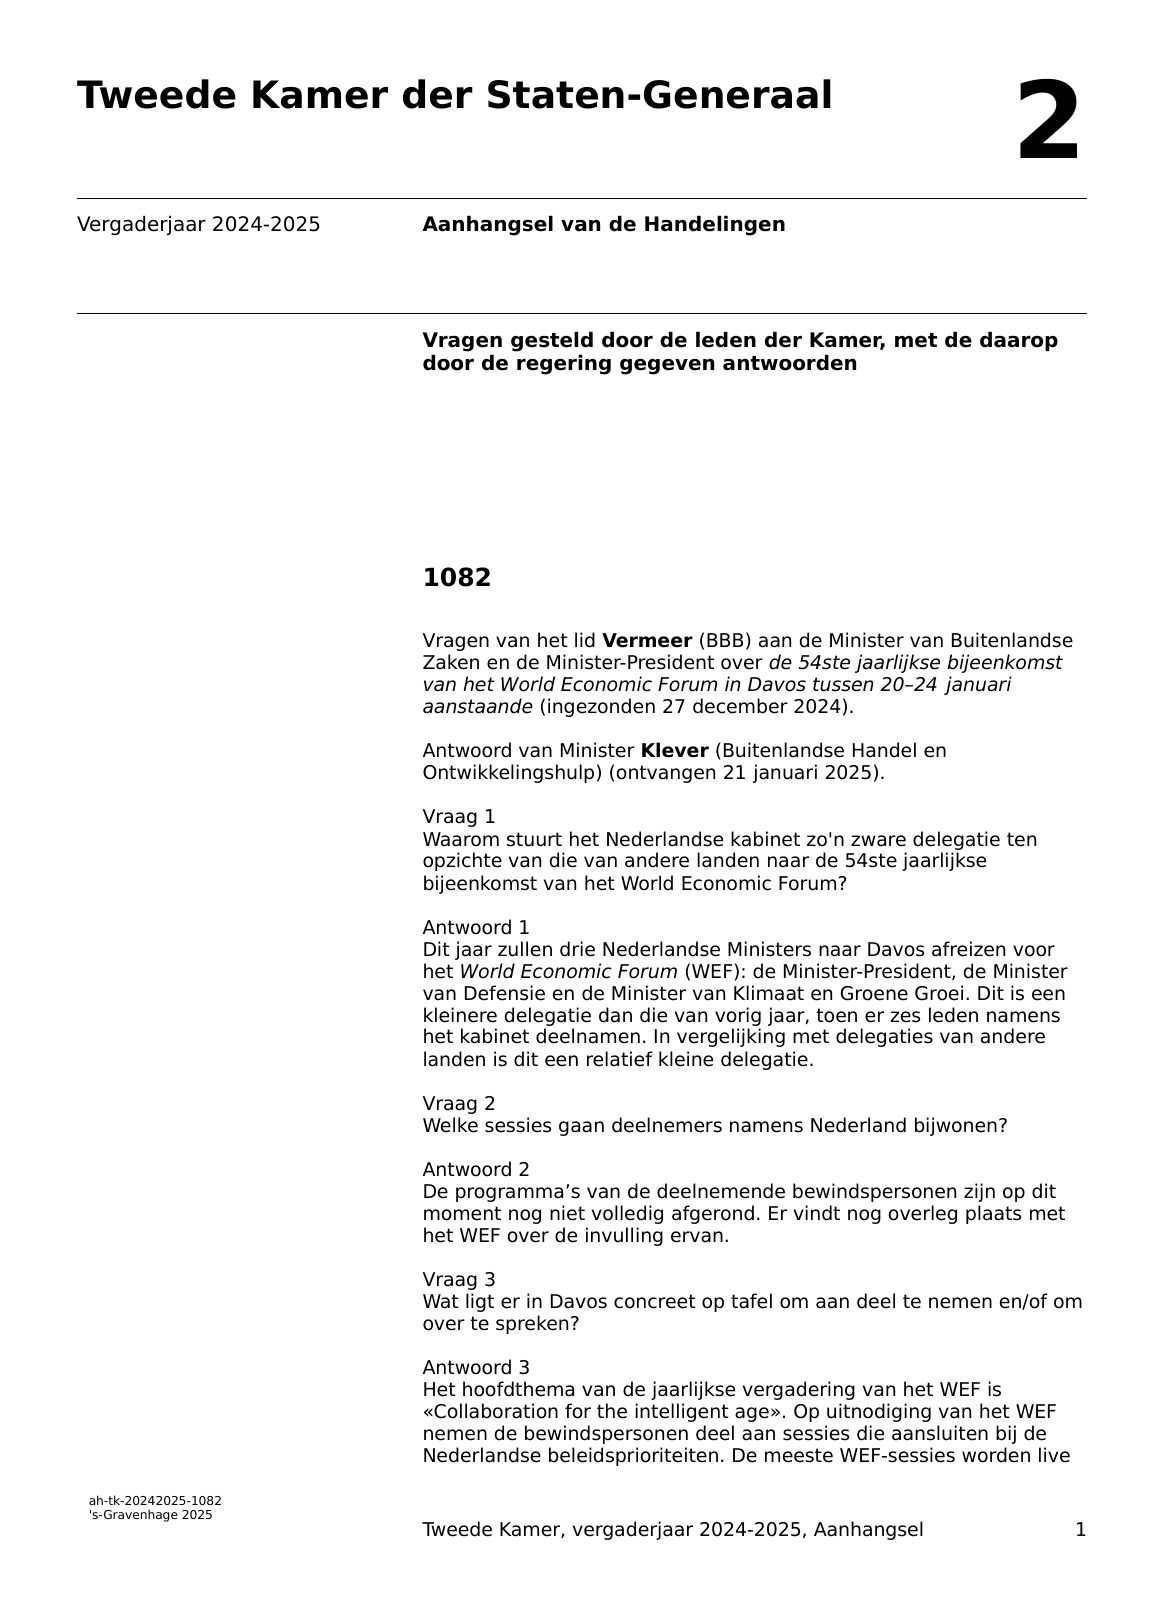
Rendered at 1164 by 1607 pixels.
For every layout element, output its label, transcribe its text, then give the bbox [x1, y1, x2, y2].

text Antwoord 1 [422, 917, 1087, 938]
text Vraag 1 [422, 806, 1087, 828]
text ah-tk-20242025-1082 [88, 1494, 323, 1508]
table_cell [77, 314, 422, 375]
table_cell Vragen gesteld door de leden der Kamer, met de daarop door de regering gegeven antwoorden [422, 314, 1087, 375]
text Dit jaar zullen drie Nederlandse Ministers naar Davos afreizen voor het World Economic Forum (WEF): de Minister-President, de Minister van Defensie en de Minister van Klimaat en Groene Groei. Dit is een kleinere delegatie dan die van vorig jaar, toen er zes leden namens het kabinet deelnamen. In vergelijking met delegaties van andere landen is dit een relatief kleine delegatie. [422, 938, 1087, 1070]
text Vragen van het lid Vermeer (BBB) aan de Minister van Buitenlandse Zaken en de Minister-President over de 54ste jaarlijkse bijeenkomst van het World Economic Forum in Davos tussen 20–24 januari aanstaande (ingezonden 27 december 2024). [422, 630, 1087, 718]
text Welke sessies gaan deelnemers namens Nederland bijwonen? [422, 1114, 1087, 1137]
table_cell Vergaderjaar 2024-2025 [77, 199, 422, 313]
text Antwoord 3 [422, 1357, 1087, 1379]
text Vraag 3 [422, 1269, 1087, 1291]
text Het hoofdthema van de jaarlijkse vergadering van het WEF is «Collaboration for the intelligent age». Op uitnodiging van het WEF nemen de bewindspersonen deel aan sessies die aansluiten bij de Nederlandse beleidsprioriteiten. De meeste WEF-sessies worden live [422, 1379, 1087, 1467]
text Waarom stuurt het Nederlandse kabinet zo'n zware delegatie ten opzichte van die van andere landen naar de 54ste jaarlijkse bijeenkomst van het World Economic Forum? [422, 828, 1087, 894]
text Antwoord 2 [422, 1159, 1087, 1181]
table_cell Aanhangsel van de Handelingen [422, 199, 1087, 313]
text De programma’s van de deelnemende bewindspersonen zijn op dit moment nog niet volledig afgerond. Er vindt nog overleg plaats met het WEF over de invulling ervan. [422, 1181, 1087, 1247]
table_header Tweede Kamer der Staten-Generaal [77, 59, 886, 198]
text 's-Gravenhage 2025 [88, 1508, 323, 1522]
table_header 2 [886, 59, 1087, 198]
text Antwoord van Minister Klever (Buitenlandse Handel en Ontwikkelingshulp) (ontvangen 21 januari 2025). [422, 740, 1087, 784]
text Vraag 2 [422, 1093, 1087, 1114]
text 1082 [422, 563, 1087, 592]
text Wat ligt er in Davos concreet op tafel om aan deel te nemen en/of om over te spreken? [422, 1291, 1087, 1335]
